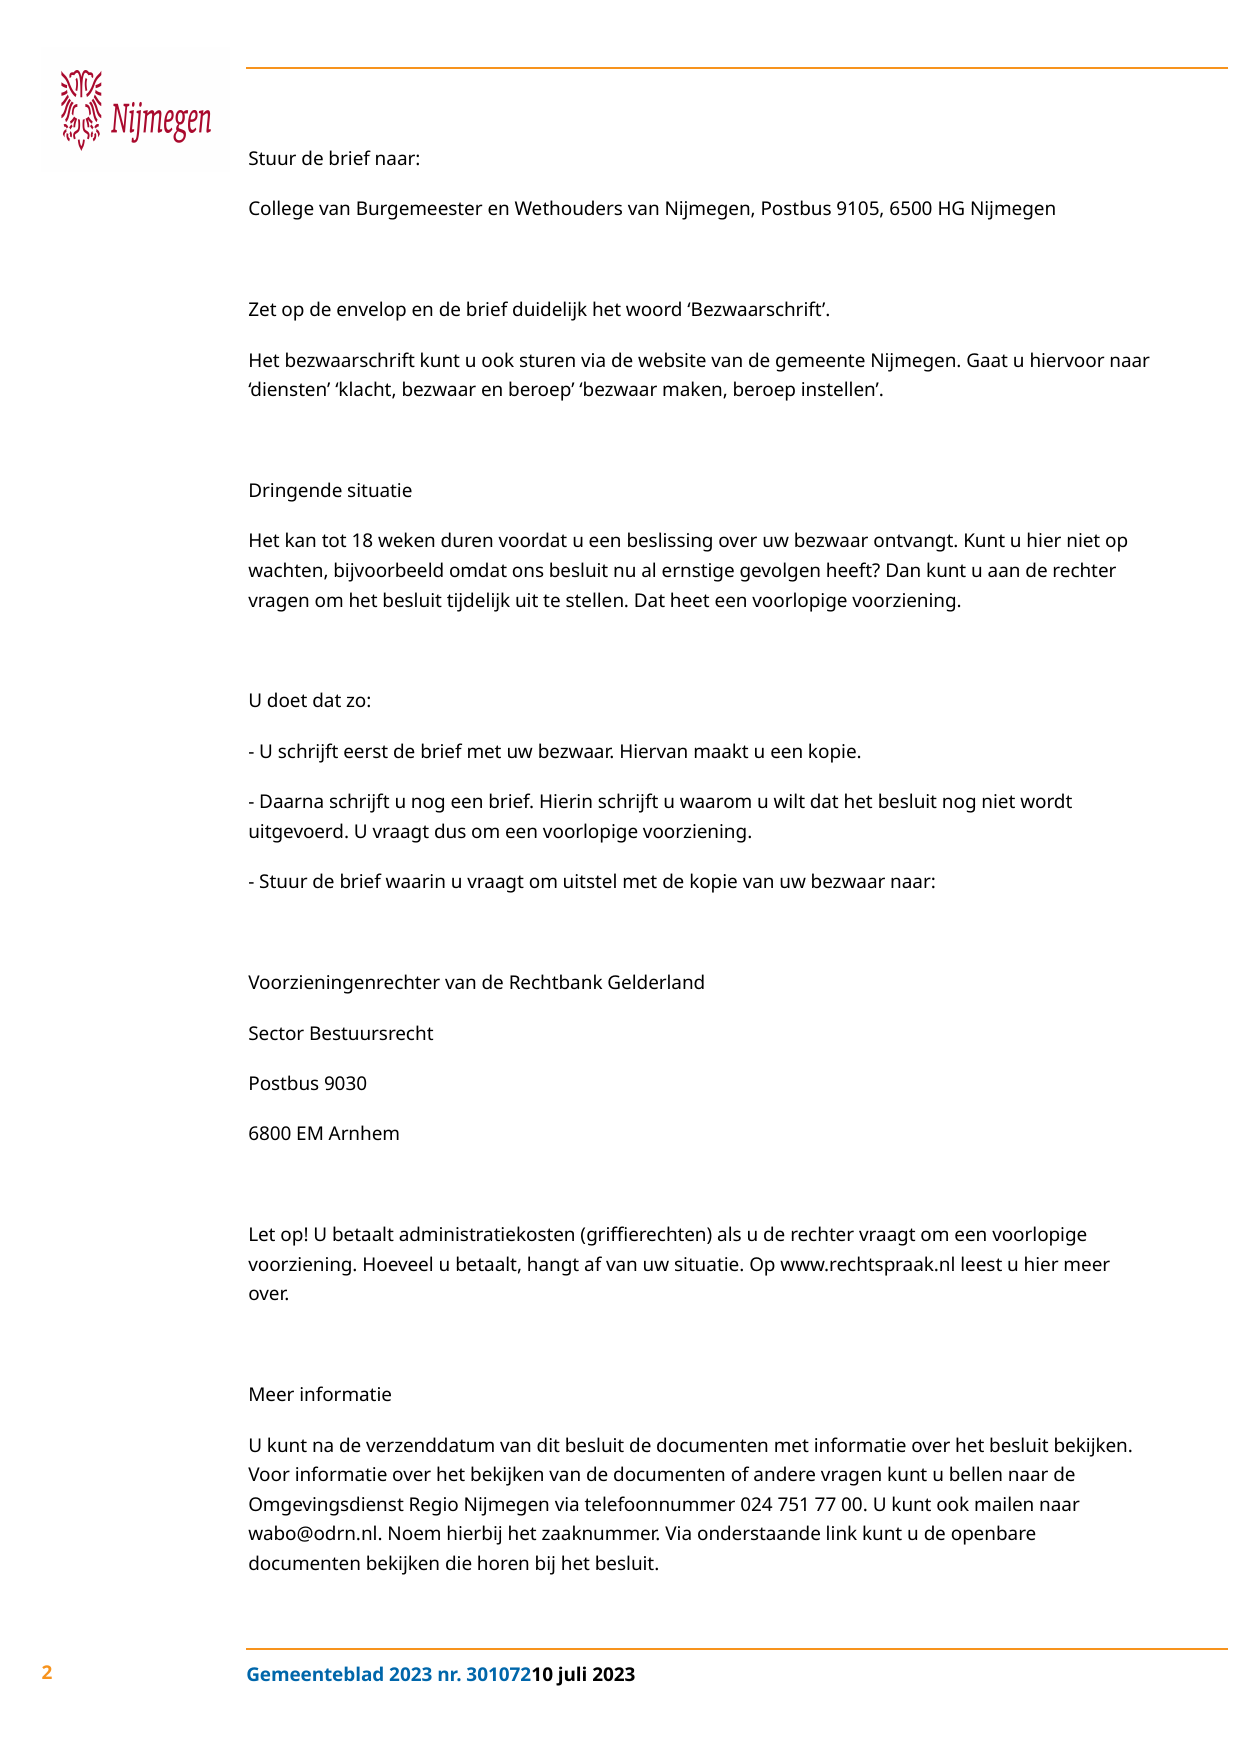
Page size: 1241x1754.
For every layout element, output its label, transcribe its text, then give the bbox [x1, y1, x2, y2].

text Stuur de brief naar: [248, 145, 1152, 171]
picture [41, 47, 231, 172]
text College van Burgemeester en Wethouders van Nijmegen, Postbus 9105, 6500 HG Nijmegen [248, 196, 1152, 221]
text Het bezwaarschrift kunt u ook sturen via de website van de gemeente Nijmegen. Gaat u hiervoor naar ‘diensten’ ‘klacht, bezwaar en beroep’ ‘bezwaar maken, beroep instellen’. [248, 347, 1152, 402]
text 6800 EM Arnhem [248, 1121, 1152, 1146]
text - U schrijft eerst de brief met uw bezwaar. Hiervan maakt u een kopie. [248, 738, 1152, 764]
text - Stuur de brief waarin u vraagt om uitstel met de kopie van uw bezwaar naar: [248, 868, 1152, 894]
text Het kan tot 18 weken duren voordat u een beslissing over uw bezwaar ontvangt. Kunt u hier niet op wachten, bijvoorbeeld omdat ons besluit nu al ernstige gevolgen heeft? Dan kunt u aan de rechter vragen om het besluit tijdelijk uit te stellen. Dat heet een voorlopige voorziening. [248, 528, 1152, 613]
text Voorzieningenrechter van de Rechtbank Gelderland [248, 969, 1152, 995]
text U doet dat zo: [248, 688, 1152, 713]
text Postbus 9030 [248, 1070, 1152, 1096]
text Dringende situatie [248, 477, 1152, 503]
text Let op! U betaalt administratiekosten (griffierechten) als u de rechter vraagt om een voorlopige voorziening. Hoeveel u betaalt, hangt af van uw situatie. Op www.rechtspraak.nl leest u hier meer over. [248, 1221, 1152, 1306]
text Zet op de envelop en de brief duidelijk het woord ‘Bezwaarschrift’. [248, 296, 1152, 322]
text Sector Bestuursrecht [248, 1020, 1152, 1046]
text U kunt na de verzenddatum van dit besluit de documenten met informatie over het besluit bekijken. Voor informatie over het bekijken van de documenten of andere vragen kunt u bellen naar de Omgevingsdienst Regio Nijmegen via telefoonnummer 024 751 77 00. U kunt ook mailen naar wabo@odrn.nl. Noem hierbij het zaaknummer. Via onderstaande link kunt u de openbare documenten bekijken die horen bij het besluit. [248, 1432, 1152, 1576]
text Meer informatie [248, 1381, 1152, 1407]
text - Daarna schrijft u nog een brief. Hierin schrijft u waarom u wilt dat het besluit nog niet wordt uitgevoerd. U vraagt dus om een voorlopige voorziening. [248, 788, 1152, 844]
